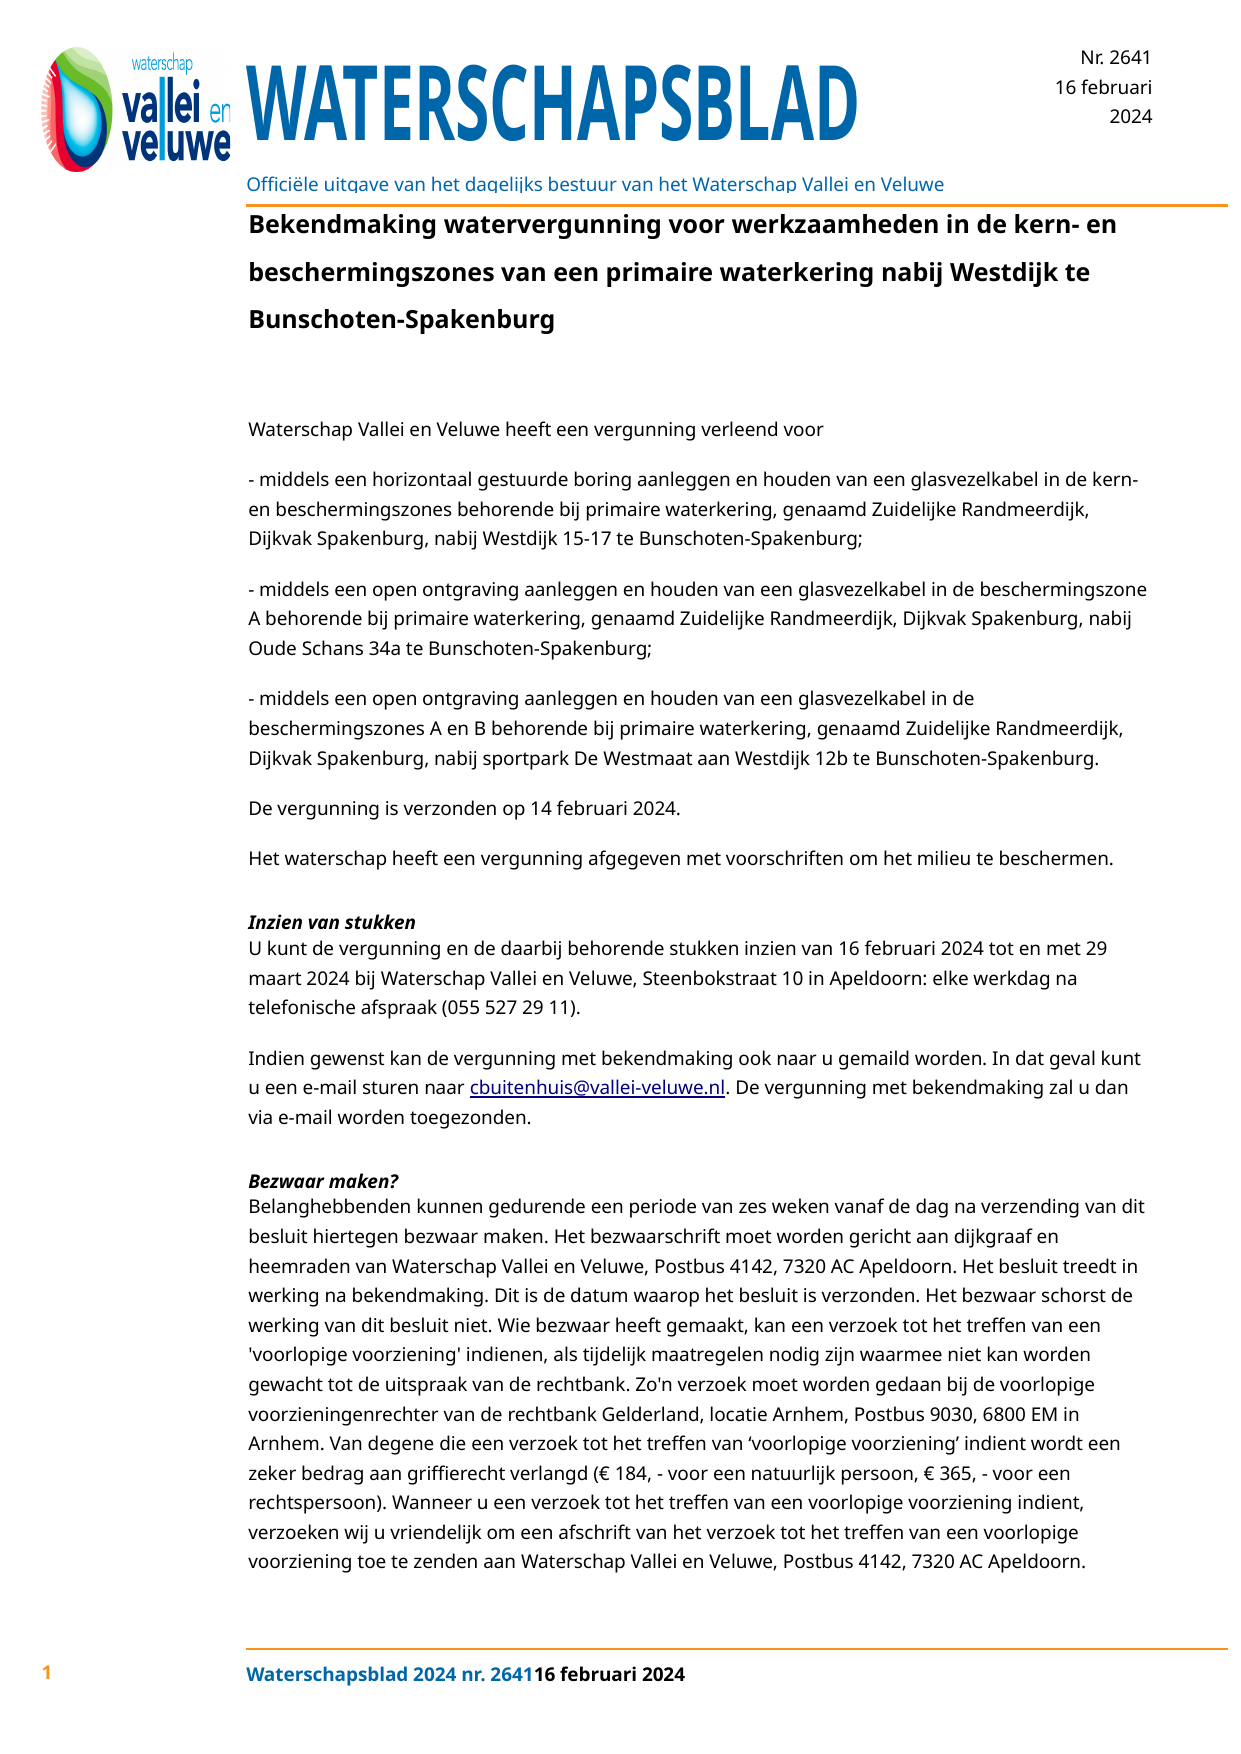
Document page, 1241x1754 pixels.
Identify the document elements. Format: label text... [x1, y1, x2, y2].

text - middels een open ontgraving aanleggen en houden van een glasvezelkabel in de beschermingszones A en B behorende bij primaire waterkering, genaamd Zuidelijke Randmeerdijk, Dijkvak Spakenburg, nabij sportpark De Westmaat aan Westdijk 12b te Bunschoten-Spakenburg. [248, 686, 1152, 770]
text U kunt de vergunning en de daarbij behorende stukken inzien van 16 februari 2024 tot en met 29 maart 2024 bij Waterschap Vallei en Veluwe, Steenbokstraat 10 in Apeldoorn: elke werkdag na telefonische afspraak (055 527 29 11). [248, 935, 1152, 1020]
text Bekendmaking watervergunning voor werkzaamheden in de kern- en beschermingszones van een primaire waterkering nabij Westdijk te Bunschoten-Spakenburg [248, 207, 1152, 336]
text Belanghebbenden kunnen gedurende een periode van zes weken vanaf de dag na verzending van dit besluit hiertegen bezwaar maken. Het bezwaarschrift moet worden gericht aan dijkgraaf en heemraden van Waterschap Vallei en Veluwe, Postbus 4142, 7320 AC Apeldoorn. Het besluit treedt in werking na bekendmaking. Dit is de datum waarop het besluit is verzonden. Het bezwaar schorst de werking van dit besluit niet. Wie bezwaar heeft gemaakt, kan een verzoek tot het treffen van een 'voorlopige voorziening' indienen, als tijdelijk maatregelen nodig zijn waarmee niet kan worden gewacht tot de uitspraak van de rechtbank. Zo'n verzoek moet worden gedaan bij de voorlopige voorzieningenrechter van de rechtbank Gelderland, locatie Arnhem, Postbus 9030, 6800 EM in Arnhem. Van degene die een verzoek tot het treffen van ‘voorlopige voorziening’ indient wordt een zeker bedrag aan griffierecht verlangd (€ 184, - voor een natuurlijk persoon, € 365, - voor een rechtspersoon). Wanneer u een verzoek tot het treffen van een voorlopige voorziening indient, verzoeken wij u vriendelijk om een afschrift van het verzoek tot het treffen van een voorlopige voorziening toe te zenden aan Waterschap Vallei en Veluwe, Postbus 4142, 7320 AC Apeldoorn. [248, 1194, 1152, 1574]
text De vergunning is verzonden op 14 februari 2024. [248, 795, 1152, 821]
text - middels een horizontaal gestuurde boring aanleggen en houden van een glasvezelkabel in de kern- en beschermingszones behorende bij primaire waterkering, genaamd Zuidelijke Randmeerdijk, Dijkvak Spakenburg, nabij Westdijk 15-17 te Bunschoten-Spakenburg; [248, 466, 1152, 551]
text Het waterschap heeft een vergunning afgegeven met voorschriften om het milieu te beschermen. [248, 846, 1152, 871]
text Bezwaar maken? [248, 1168, 1152, 1194]
text Waterschap Vallei en Veluwe heeft een vergunning verleend voor [248, 416, 1152, 442]
text - middels een open ontgraving aanleggen en houden van een glasvezelkabel in de beschermingszone A behorende bij primaire waterkering, genaamd Zuidelijke Randmeerdijk, Dijkvak Spakenburg, nabij Oude Schans 34a te Bunschoten-Spakenburg; [248, 576, 1152, 661]
picture [41, 47, 231, 172]
text Inzien van stukken [248, 909, 1152, 935]
text Indien gewenst kan de vergunning met bekendmaking ook naar u gemaild worden. In dat geval kunt u een e-mail sturen naar cbuitenhuis@vallei-veluwe.nl. De vergunning met bekendmaking zal u dan via e-mail worden toegezonden. [248, 1045, 1152, 1130]
